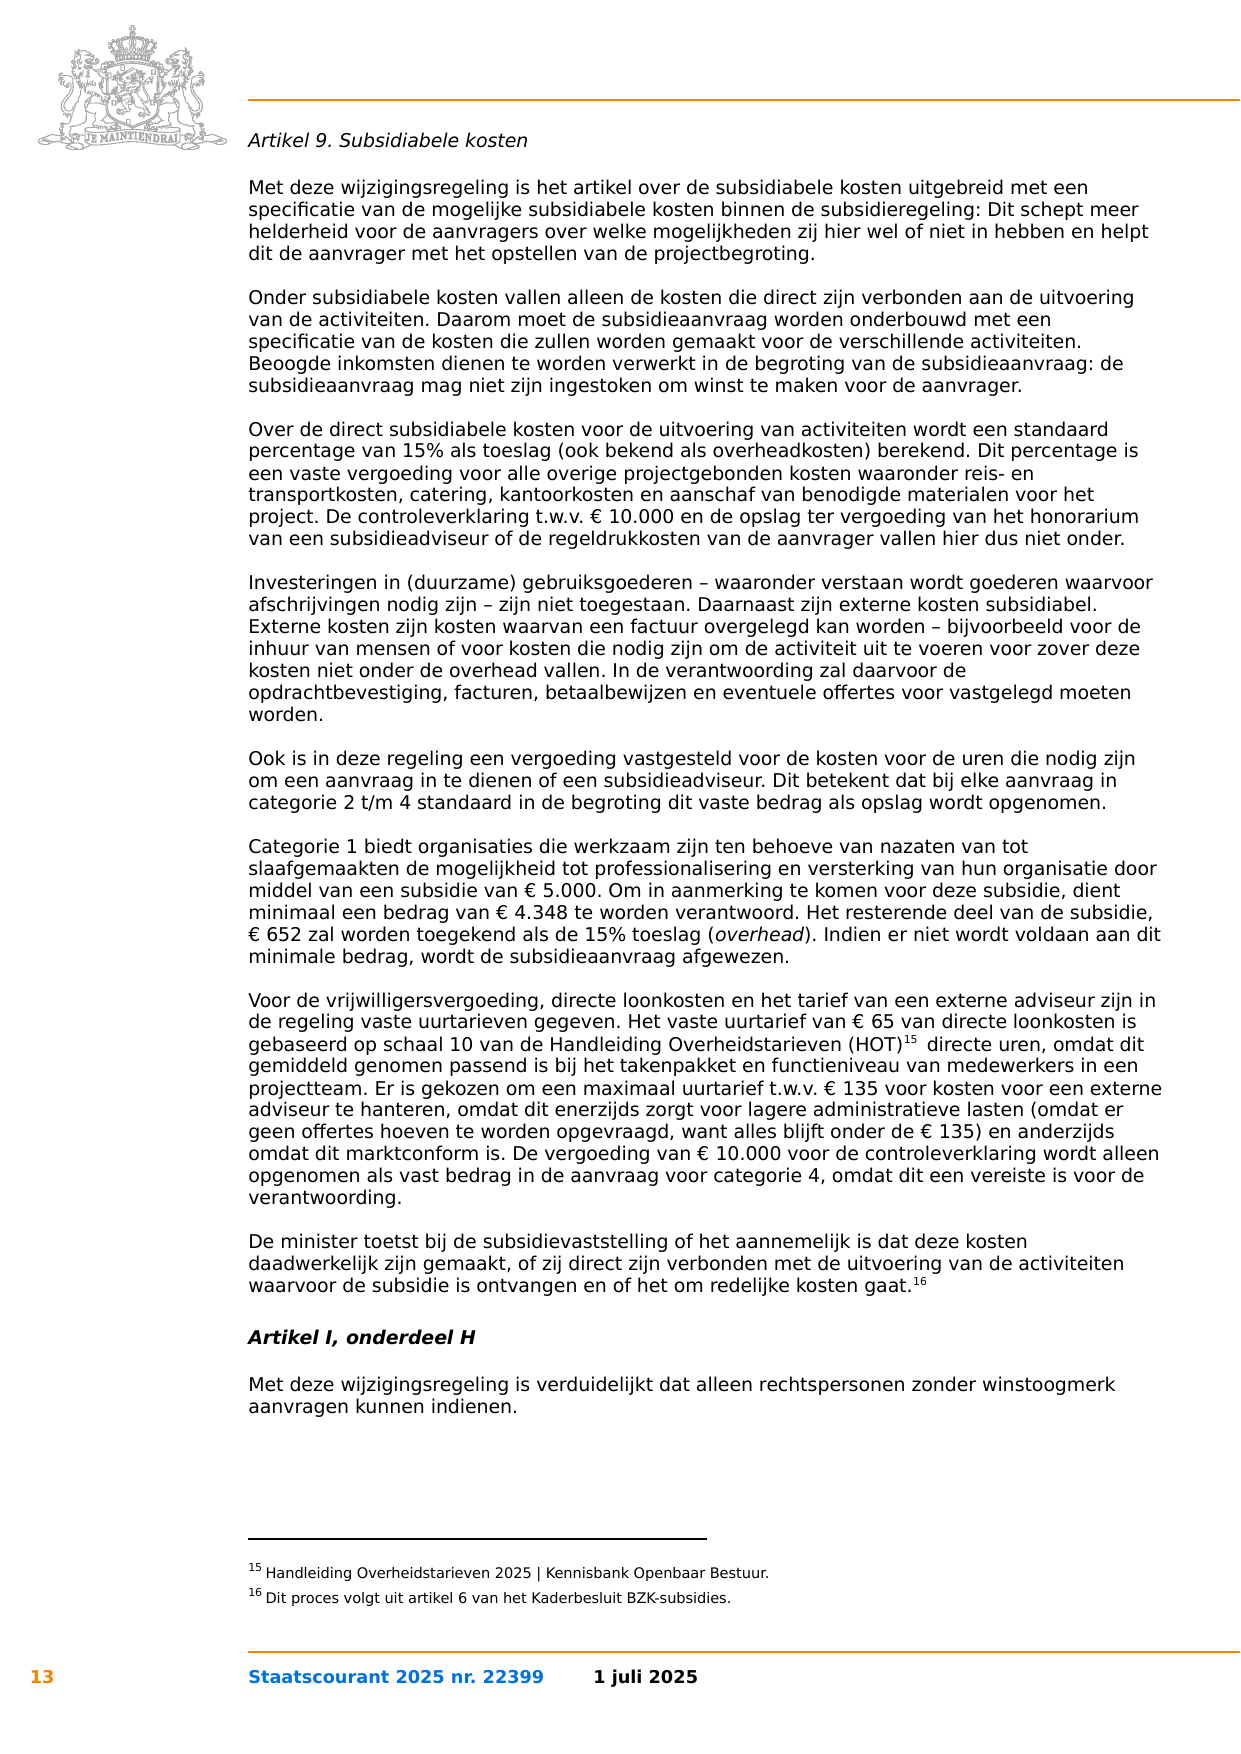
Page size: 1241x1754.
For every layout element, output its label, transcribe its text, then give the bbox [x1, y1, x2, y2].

text Over de direct subsidiabele kosten voor de uitvoering van activiteiten wordt een standaard percentage van 15% als toeslag (ook bekend als overheadkosten) berekend. Dit percentage is een vaste vergoeding voor alle overige projectgebonden kosten waaronder reis- en transportkosten, catering, kantoorkosten en aanschaf van benodigde materialen voor het project. De controleverklaring t.w.v. € 10.000 en de opslag ter vergoeding van het honorarium van een subsidieadviseur of de regeldrukkosten van de aanvrager vallen hier dus niet onder. [248, 418, 1163, 550]
text Categorie 1 biedt organisaties die werkzaam zijn ten behoeve van nazaten van tot slaafgemaakten de mogelijkheid tot professionalisering en versterking van hun organisatie door middel van een subsidie van € 5.000. Om in aanmerking te komen voor deze subsidie, dient minimaal een bedrag van € 4.348 te worden verantwoord. Het resterende deel van de subsidie, € 652 zal worden toegekend als de 15% toeslag (overhead). Indien er niet wordt voldaan aan dit minimale bedrag, wordt de subsidieaanvraag afgewezen. [248, 836, 1163, 968]
text Met deze wijzigingsregeling is het artikel over de subsidiabele kosten uitgebreid met een specificatie van de mogelijke subsidiabele kosten binnen de subsidieregeling: Dit schept meer helderheid voor de aanvragers over welke mogelijkheden zij hier wel of niet in hebben en helpt dit de aanvrager met het opstellen van de projectbegroting. [248, 177, 1163, 265]
text Investeringen in (duurzame) gebruiksgoederen – waaronder verstaan wordt goederen waarvoor afschrijvingen nodig zijn – zijn niet toegestaan. Daarnaast zijn externe kosten subsidiabel. Externe kosten zijn kosten waarvan een factuur overgelegd kan worden – bijvoorbeeld voor de inhuur van mensen of voor kosten die nodig zijn om de activiteit uit te voeren voor zover deze kosten niet onder de overhead vallen. In de verantwoording zal daarvoor de opdrachtbevestiging, facturen, betaalbewijzen en eventuele offertes voor vastgelegd moeten worden. [248, 572, 1163, 726]
text Handleiding Overheidstarieven 2025 | Kennisbank Openbaar Bestuur. [248, 1561, 1163, 1583]
text Dit proces volgt uit artikel 6 van het Kaderbesluit BZK-subsidies. [248, 1586, 1163, 1608]
text Met deze wijzigingsregeling is verduidelijkt dat alleen rechtspersonen zonder winstoogmerk aanvragen kunnen indienen. [248, 1374, 1163, 1418]
subtitle Artikel 9. Subsidiabele kosten [248, 130, 1163, 152]
subtitle Artikel I, onderdeel H [248, 1327, 1163, 1349]
picture [38, 25, 227, 150]
text Onder subsidiabele kosten vallen alleen de kosten die direct zijn verbonden aan de uitvoering van de activiteiten. Daarom moet de subsidieaanvraag worden onderbouwd met een specificatie van de kosten die zullen worden gemaakt voor de verschillende activiteiten. Beoogde inkomsten dienen te worden verwerkt in de begroting van de subsidieaanvraag: de subsidieaanvraag mag niet zijn ingestoken om winst te maken voor de aanvrager. [248, 287, 1163, 397]
text Ook is in deze regeling een vergoeding vastgesteld voor de kosten voor de uren die nodig zijn om een aanvraag in te dienen of een subsidieadviseur. Dit betekent dat bij elke aanvraag in categorie 2 t/m 4 standaard in de begroting dit vaste bedrag als opslag wordt opgenomen. [248, 748, 1163, 814]
text Voor de vrijwilligersvergoeding, directe loonkosten en het tarief van een externe adviseur zijn in de regeling vaste uurtarieven gegeven. Het vaste uurtarief van € 65 van directe loonkosten is gebaseerd op schaal 10 van de Handleiding Overheidstarieven (HOT) directe uren, omdat dit gemiddeld genomen passend is bij het takenpakket en functieniveau van medewerkers in een projectteam. Er is gekozen om een maximaal uurtarief t.w.v. € 135 voor kosten voor een externe adviseur te hanteren, omdat dit enerzijds zorgt voor lagere administratieve lasten (omdat er geen offertes hoeven te worden opgevraagd, want alles blijft onder de € 135) en anderzijds omdat dit marktconform is. De vergoeding van € 10.000 voor de controleverklaring wordt alleen opgenomen als vast bedrag in de aanvraag voor categorie 4, omdat dit een vereiste is voor de verantwoording. [248, 989, 1163, 1209]
text De minister toetst bij de subsidievaststelling of het aannemelijk is dat deze kosten daadwerkelijk zijn gemaakt, of zij direct zijn verbonden met de uitvoering van de activiteiten waarvoor de subsidie is ontvangen en of het om redelijke kosten gaat. [248, 1231, 1163, 1297]
